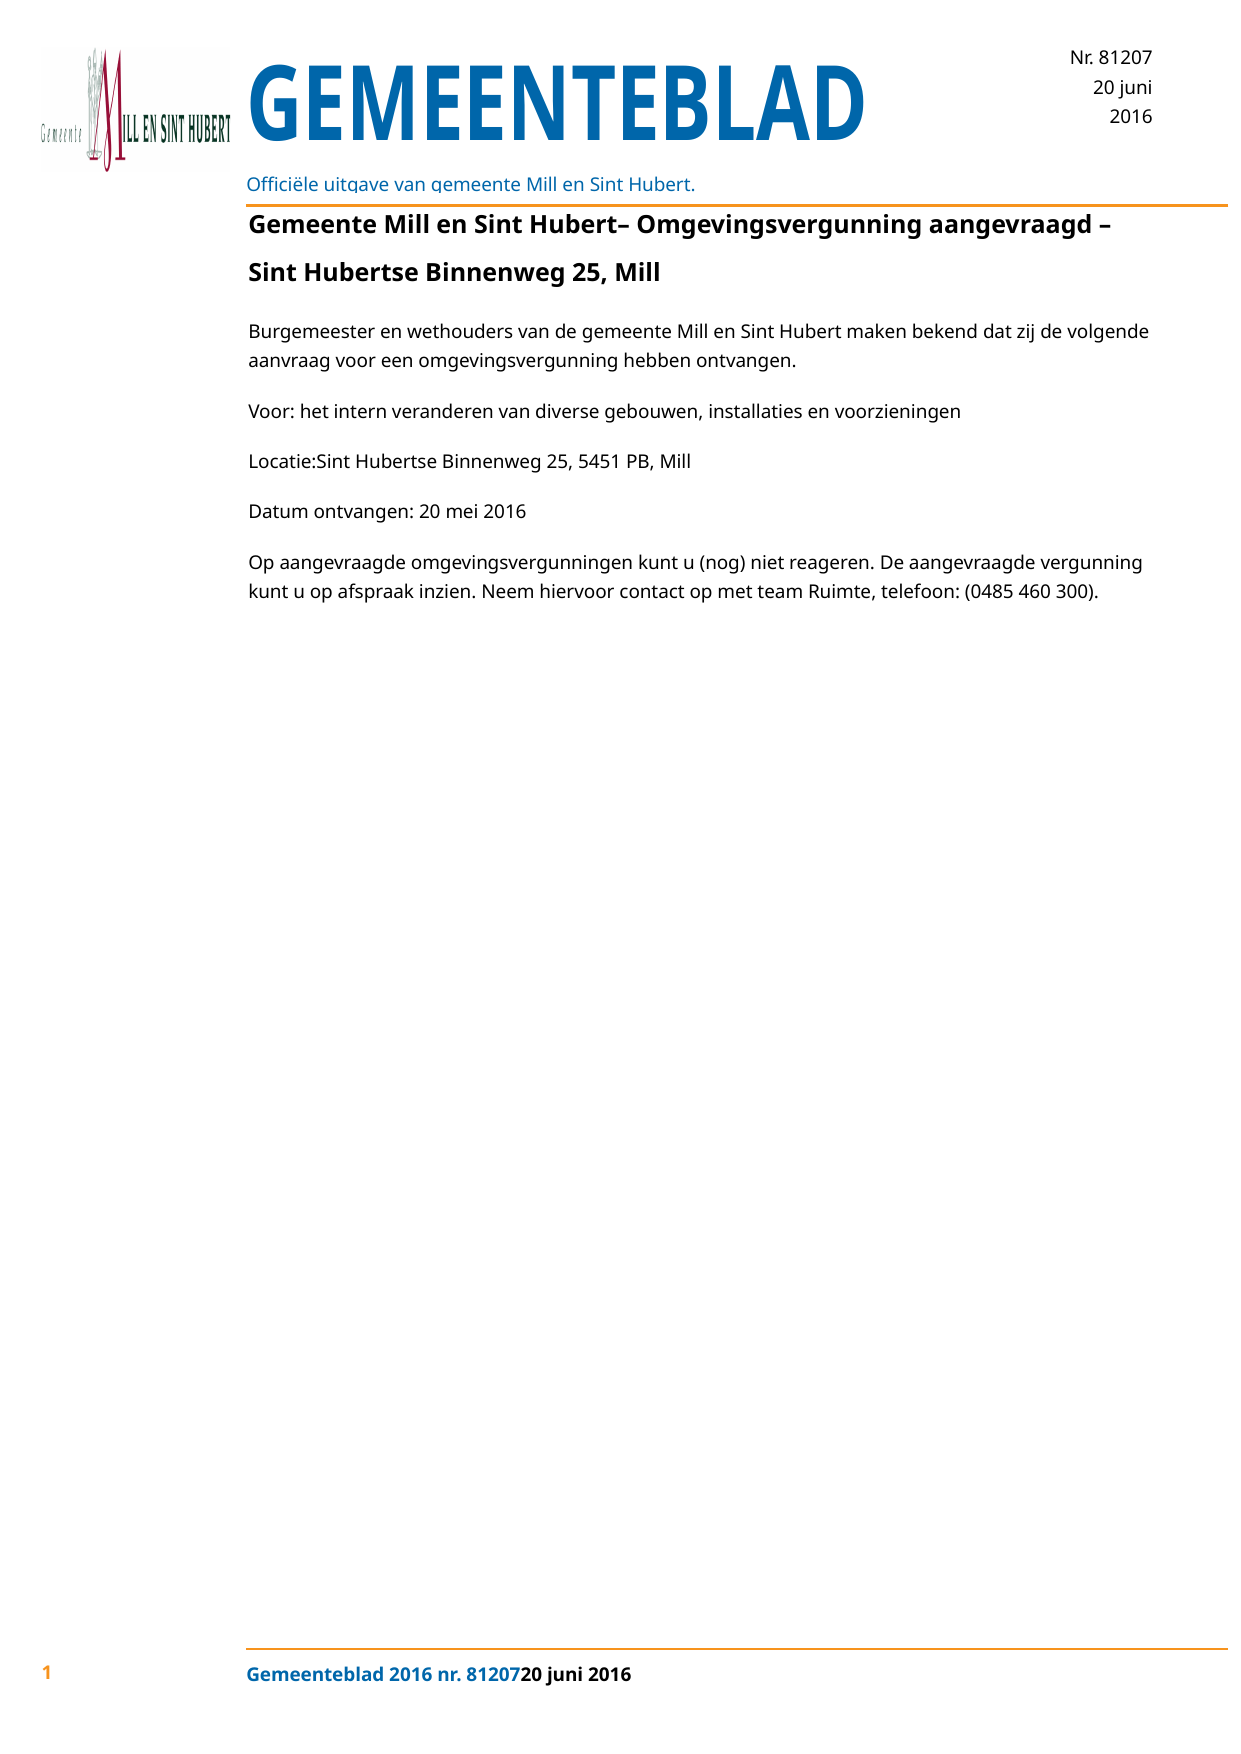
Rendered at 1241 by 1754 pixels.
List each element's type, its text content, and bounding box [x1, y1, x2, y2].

text Voor: het intern veranderen van diverse gebouwen, installaties en voorzieningen [248, 398, 1152, 424]
text Datum ontvangen: 20 mei 2016 [248, 499, 1152, 524]
text Gemeente Mill en Sint Hubert– Omgevingsvergunning aangevraagd – Sint Hubertse Binnenweg 25, Mill [248, 207, 1152, 288]
text Locatie:Sint Hubertse Binnenweg 25, 5451 PB, Mill [248, 448, 1152, 474]
picture [41, 47, 231, 172]
text Burgemeester en wethouders van de gemeente Mill en Sint Hubert maken bekend dat zij de volgende aanvraag voor een omgevingsvergunning hebben ontvangen. [248, 318, 1152, 373]
text Op aangevraagde omgevingsvergunningen kunt u (nog) niet reageren. De aangevraagde vergunning kunt u op afspraak inzien. Neem hiervoor contact op met team Ruimte, telefoon: (0485 460 300). [248, 549, 1152, 604]
